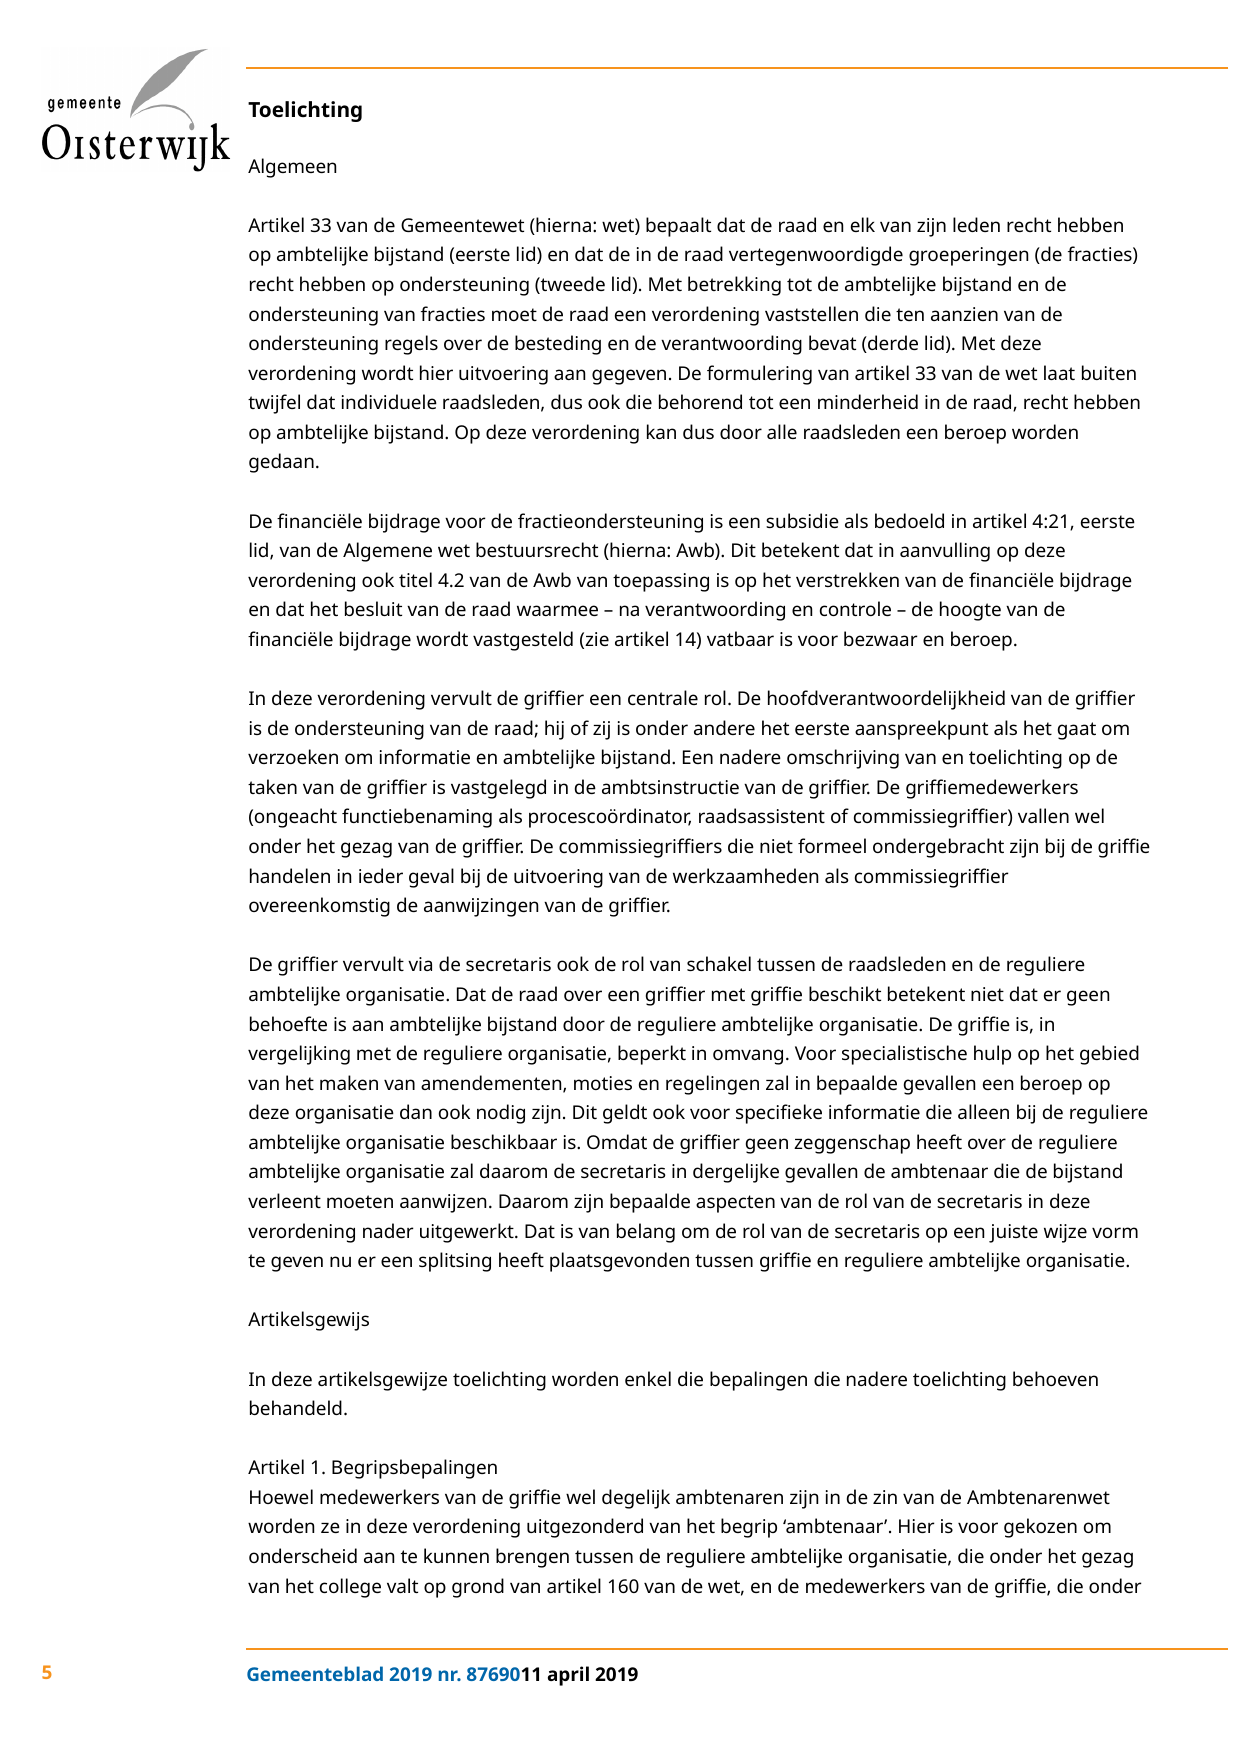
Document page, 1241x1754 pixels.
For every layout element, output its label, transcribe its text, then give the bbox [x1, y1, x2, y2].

text Artikelsgewijs [248, 1307, 1152, 1332]
text Toelichting [248, 95, 1152, 123]
text In deze verordening vervult de griffier een centrale rol. De hoofdverantwoordelijkheid van de griffier is de ondersteuning van de raad; hij of zij is onder andere het eerste aanspreekpunt als het gaat om verzoeken om informatie en ambtelijke bijstand. Een nadere omschrijving van en toelichting op de taken van de griffier is vastgelegd in de ambtsinstructie van de griffier. De griffiemedewerkers (ongeacht functiebenaming als procescoördinator, raadsassistent of commissiegriffier) vallen wel onder het gezag van de griffier. De commissiegriffiers die niet formeel ondergebracht zijn bij de griffie handelen in ieder geval bij de uitvoering van de werkzaamheden als commissiegriffier overeenkomstig de aanwijzingen van de griffier. [248, 685, 1152, 918]
text Artikel 1. Begripsbepalingen [248, 1454, 1152, 1480]
text De financiële bijdrage voor de fractieondersteuning is een subsidie als bedoeld in artikel 4:21, eerste lid, van de Algemene wet bestuursrecht (hierna: Awb). Dit betekent dat in aanvulling op deze verordening ook titel 4.2 van de Awb van toepassing is op het verstrekken van de financiële bijdrage en dat het besluit van de raad waarmee – na verantwoording en controle – de hoogte van de financiële bijdrage wordt vastgesteld (zie artikel 14) vatbaar is voor bezwaar en beroep. [248, 508, 1152, 652]
text De griffier vervult via de secretaris ook de rol van schakel tussen de raadsleden en de reguliere ambtelijke organisatie. Dat de raad over een griffier met griffie beschikt betekent niet dat er geen behoefte is aan ambtelijke bijstand door de reguliere ambtelijke organisatie. De griffie is, in vergelijking met de reguliere organisatie, beperkt in omvang. Voor specialistische hulp op het gebied van het maken van amendementen, moties en regelingen zal in bepaalde gevallen een beroep op deze organisatie dan ook nodig zijn. Dit geldt ook voor specifieke informatie die alleen bij de reguliere ambtelijke organisatie beschikbaar is. Omdat de griffier geen zeggenschap heeft over de reguliere ambtelijke organisatie zal daarom de secretaris in dergelijke gevallen de ambtenaar die de bijstand verleent moeten aanwijzen. Daarom zijn bepaalde aspecten van de rol van de secretaris in deze verordening nader uitgewerkt. Dat is van belang om de rol van de secretaris op een juiste wijze vorm te geven nu er een splitsing heeft plaatsgevonden tussen griffie en reguliere ambtelijke organisatie. [248, 952, 1152, 1273]
text Algemeen [248, 153, 1152, 179]
text Hoewel medewerkers van de griffie wel degelijk ambtenaren zijn in de zin van de Ambtenarenwet worden ze in deze verordening uitgezonderd van het begrip ‘ambtenaar’. Hier is voor gekozen om onderscheid aan te kunnen brengen tussen de reguliere ambtelijke organisatie, die onder het gezag van het college valt op grond van artikel 160 van de wet, en de medewerkers van de griffie, die onder [248, 1484, 1152, 1599]
text Artikel 33 van de Gemeentewet (hierna: wet) bepaalt dat de raad en elk van zijn leden recht hebben op ambtelijke bijstand (eerste lid) en dat de in de raad vertegenwoordigde groeperingen (de fracties) recht hebben op ondersteuning (tweede lid). Met betrekking tot de ambtelijke bijstand en de ondersteuning van fracties moet de raad een verordening vaststellen die ten aanzien van de ondersteuning regels over de besteding en de verantwoording bevat (derde lid). Met deze verordening wordt hier uitvoering aan gegeven. De formulering van artikel 33 van de wet laat buiten twijfel dat individuele raadsleden, dus ook die behorend tot een minderheid in de raad, recht hebben op ambtelijke bijstand. Op deze verordening kan dus door alle raadsleden een beroep worden gedaan. [248, 212, 1152, 474]
picture [41, 47, 231, 172]
text In deze artikelsgewijze toelichting worden enkel die bepalingen die nadere toelichting behoeven behandeld. [248, 1366, 1152, 1421]
